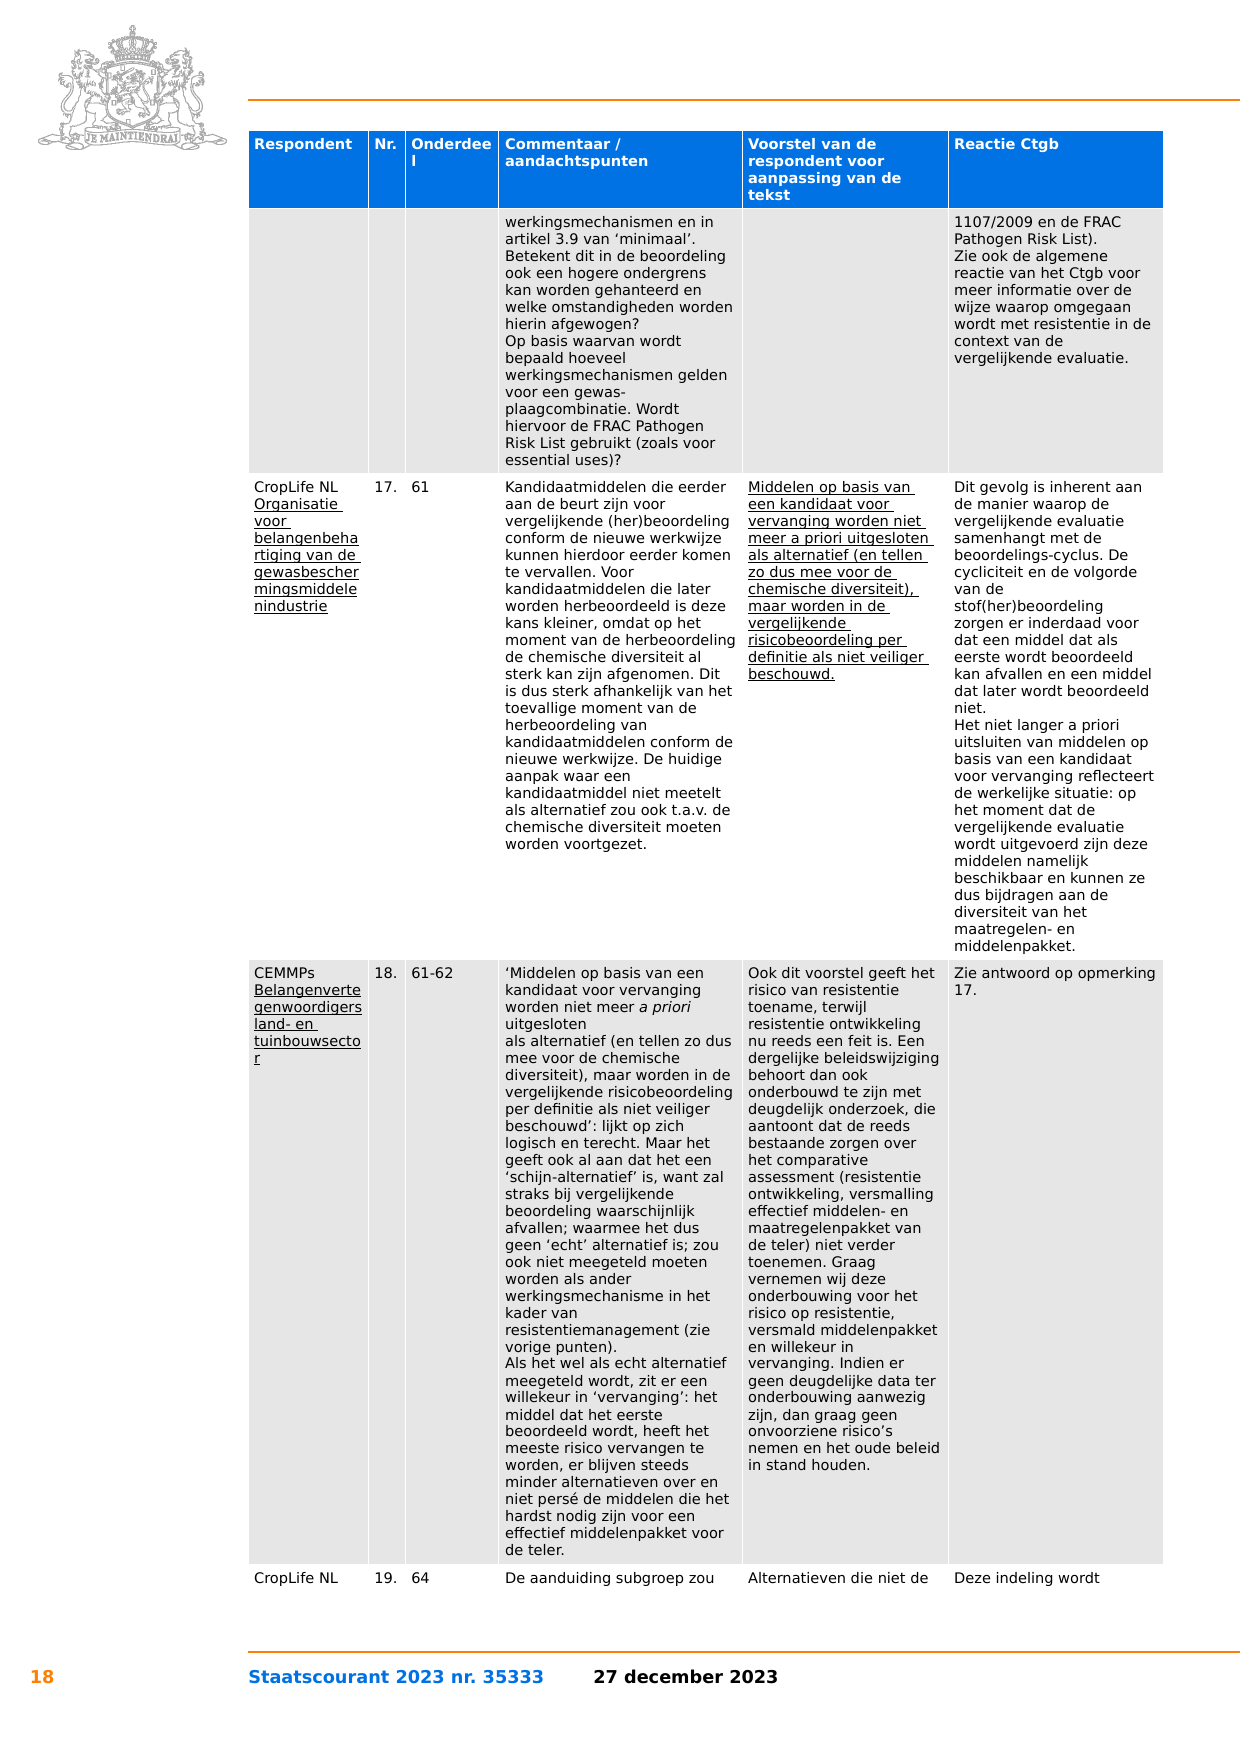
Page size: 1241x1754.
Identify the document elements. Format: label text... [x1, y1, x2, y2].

table_cell werkingsmechanismen en in artikel 3.9 van ‘minimaal’. Betekent dit in de beoordeling ook een hogere ondergrens kan worden gehanteerd en welke omstandigheden worden hierin afgewogen? Op basis waarvan wordt bepaald hoeveel werkingsmechanismen gelden voor een gewas-plaagcombinatie. Wordt hiervoor de FRAC Pathogen Risk List gebruikt (zoals voor essential uses)? [499, 209, 742, 473]
table_cell 1107/2009 en de FRAC Pathogen Risk List). Zie ook de algemene reactie van het Ctgb voor meer informatie over de wijze waarop omgegaan wordt met resistentie in de context van de vergelijkende evaluatie. [949, 209, 1163, 473]
table_cell [743, 209, 948, 473]
table_cell ‘Middelen op basis van een kandidaat voor vervanging worden niet meer a priori uitgesloten als alternatief (en tellen zo dus mee voor de chemische diversiteit), maar worden in de vergelijkende risicobeoordeling per definitie als niet veiliger beschouwd’: lijkt op zich logisch en terecht. Maar het geeft ook al aan dat het een ‘schijn-alternatief’ is, want zal straks bij vergelijkende beoordeling waarschijnlijk afvallen; waarmee het dus geen ‘echt’ alternatief is; zou ook niet meegeteld moeten worden als ander werkingsmechanisme in het kader van resistentiemanagement (zie vorige punten). Als het wel als echt alternatief meegeteld wordt, zit er een willekeur in ‘vervanging’: het middel dat het eerste beoordeeld wordt, heeft het meeste risico vervangen te worden, er blijven steeds minder alternatieven over en niet persé de middelen die het hardst nodig zijn voor een effectief middelenpakket voor de teler. [499, 960, 742, 1564]
picture [38, 25, 227, 150]
table_cell [369, 209, 405, 473]
table_cell 17. [369, 474, 405, 959]
table_cell Alternatieven die niet de [743, 1565, 948, 1591]
table_cell Zie antwoord op opmerking 17. [949, 960, 1163, 1564]
table_cell 19. [369, 1565, 405, 1591]
table_cell [249, 209, 368, 473]
table_cell CEMMPs Belangenvertegenwoordigers land- en tuinbouwsector [249, 960, 368, 1564]
table_cell Ook dit voorstel geeft het risico van resistentie toename, terwijl resistentie ontwikkeling nu reeds een feit is. Een dergelijke beleidswijziging behoort dan ook onderbouwd te zijn met deugdelijk onderzoek, die aantoont dat de reeds bestaande zorgen over het comparative assessment (resistentie ontwikkeling, versmalling effectief middelen- en maatregelenpakket van de teler) niet verder toenemen. Graag vernemen wij deze onderbouwing voor het risico op resistentie, versmald middelenpakket en willekeur in vervanging. Indien er geen deugdelijke data ter onderbouwing aanwezig zijn, dan graag geen onvoorziene risico’s nemen en het oude beleid in stand houden. [743, 960, 948, 1564]
table_cell CropLife NL [249, 1565, 368, 1591]
table_cell De aanduiding subgroep zou [499, 1565, 742, 1591]
table_cell CropLife NL Organisatie voor belangenbehartiging van de gewasbeschermingsmiddelenindustrie [249, 474, 368, 959]
table_cell 61 [406, 474, 498, 959]
table_header Respondent [249, 131, 368, 208]
table_cell Deze indeling wordt [949, 1565, 1163, 1591]
table_cell [406, 209, 498, 473]
table_cell Kandidaatmiddelen die eerder aan de beurt zijn voor vergelijkende (her)beoordeling conform de nieuwe werkwijze kunnen hierdoor eerder komen te vervallen. Voor kandidaatmiddelen die later worden herbeoordeeld is deze kans kleiner, omdat op het moment van de herbeoordeling de chemische diversiteit al sterk kan zijn afgenomen. Dit is dus sterk afhankelijk van het toevallige moment van de herbeoordeling van kandidaatmiddelen conform de nieuwe werkwijze. De huidige aanpak waar een kandidaatmiddel niet meetelt als alternatief zou ook t.a.v. de chemische diversiteit moeten worden voortgezet. [499, 474, 742, 959]
table_cell Dit gevolg is inherent aan de manier waarop de vergelijkende evaluatie samenhangt met de beoordelings-cyclus. De cycliciteit en de volgorde van de stof(her)beoordeling zorgen er inderdaad voor dat een middel dat als eerste wordt beoordeeld kan afvallen en een middel dat later wordt beoordeeld niet. Het niet langer a priori uitsluiten van middelen op basis van een kandidaat voor vervanging reflecteert de werkelijke situatie: op het moment dat de vergelijkende evaluatie wordt uitgevoerd zijn deze middelen namelijk beschikbaar en kunnen ze dus bijdragen aan de diversiteit van het maatregelen- en middelenpakket. [949, 474, 1163, 959]
table_cell 18. [369, 960, 405, 1564]
table_cell 61-62 [406, 960, 498, 1564]
table_header Voorstel van de respondent voor aanpassing van de tekst [743, 131, 948, 208]
table_header Commentaar / aandachtspunten [499, 131, 742, 208]
table_header Onderdeel [406, 131, 498, 208]
table_cell 64 [406, 1565, 498, 1591]
table_header Reactie Ctgb [949, 131, 1163, 208]
table_cell Middelen op basis van een kandidaat voor vervanging worden niet meer a priori uitgesloten als alternatief (en tellen zo dus mee voor de chemische diversiteit), maar worden in de vergelijkende risicobeoordeling per definitie als niet veiliger beschouwd. [743, 474, 948, 959]
table_header Nr. [369, 131, 405, 208]
